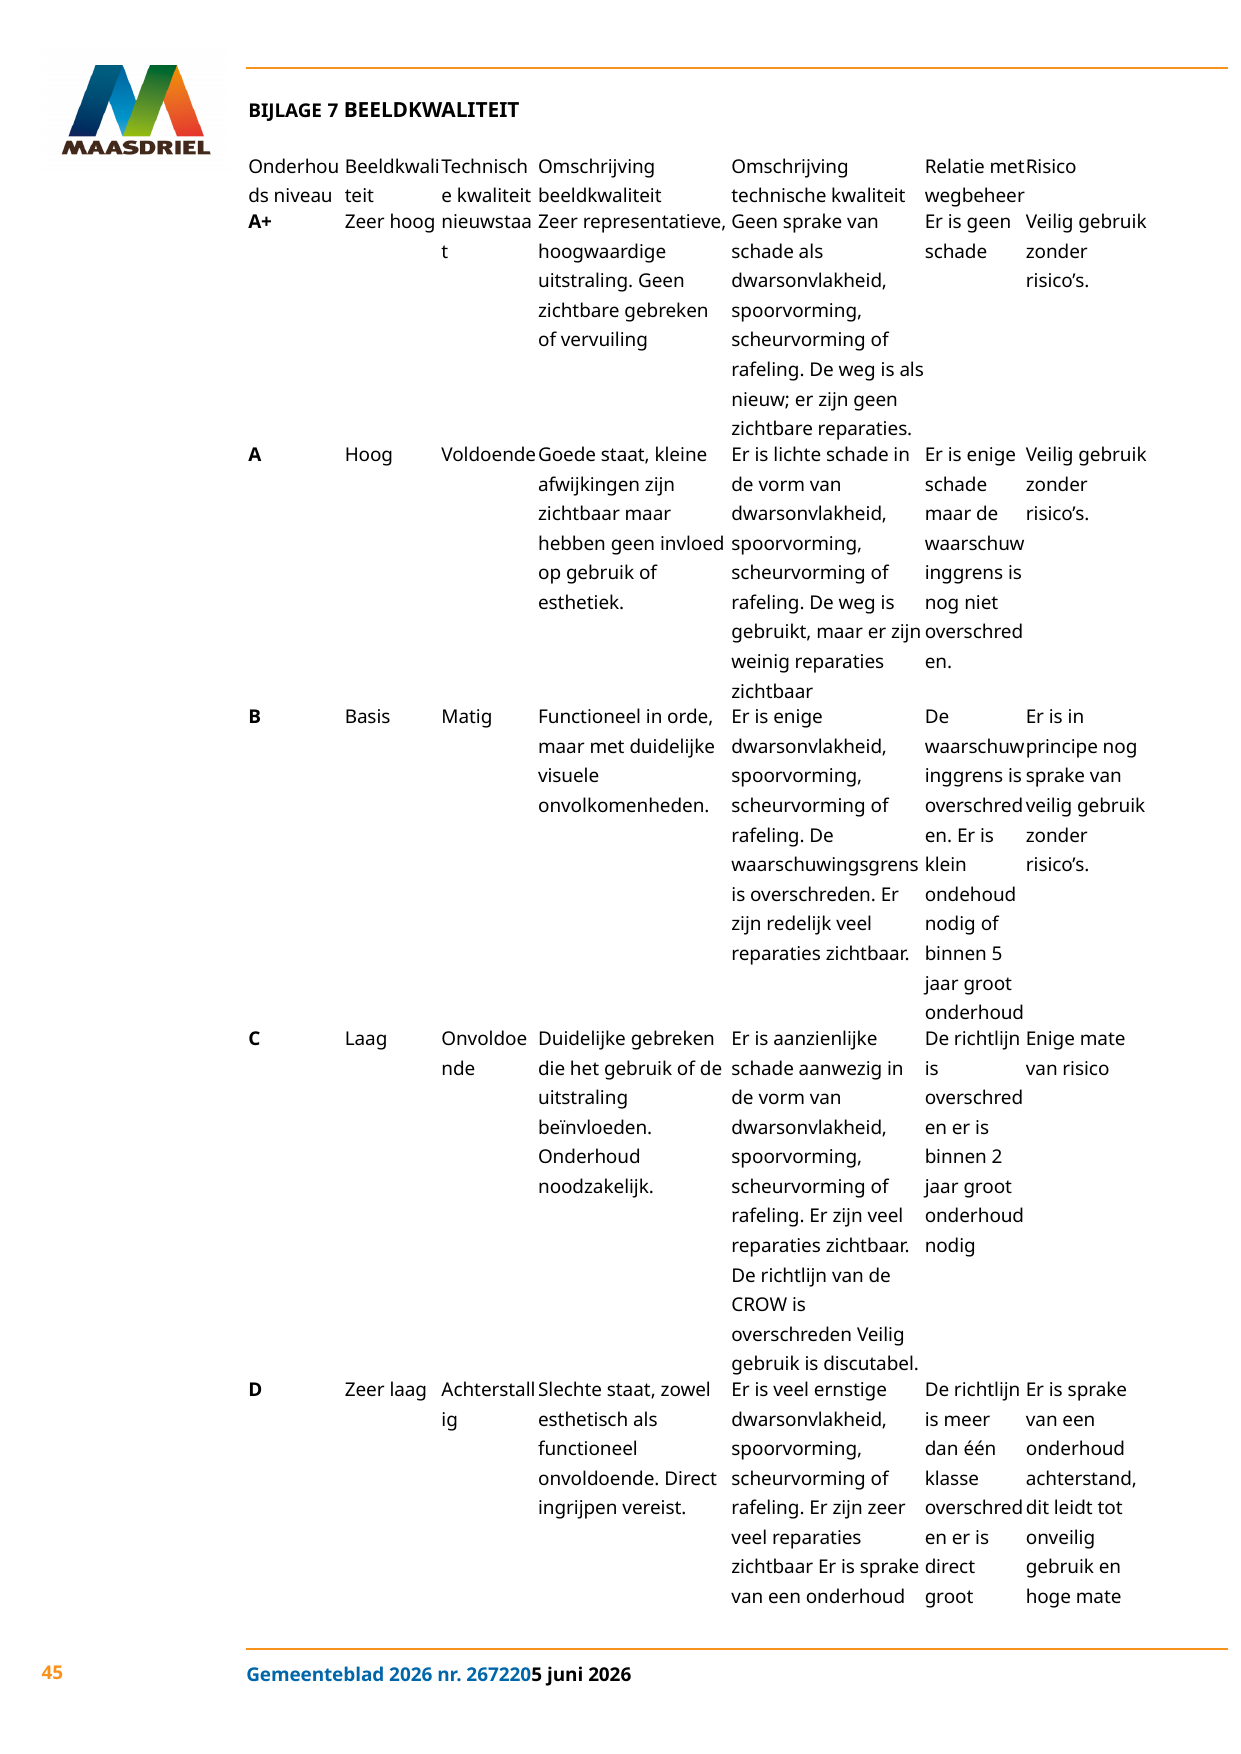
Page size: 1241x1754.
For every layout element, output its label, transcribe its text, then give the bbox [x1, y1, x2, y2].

table_cell C [248, 1025, 344, 1376]
table_cell Matig [441, 704, 538, 1025]
table_cell Er is enige schade maar de waarschuwinggrens is nog niet overschreden. [925, 441, 1026, 703]
table_cell Zeer laag [345, 1376, 441, 1609]
table_cell Zeer hoog [345, 208, 441, 441]
table_cell De waarschuwinggrens is overschreden. Er is klein ondehoud nodig of binnen 5 jaar groot onderhoud [925, 704, 1026, 1025]
table_cell Er is aanzienlijke schade aanwezig in de vorm van dwarsonvlakheid, spoorvorming, scheurvorming of rafeling. Er zijn veel reparaties zichtbaar. De richtlijn van de CROW is overschreden Veilig gebruik is discutabel. [731, 1025, 924, 1376]
table_header Omschrijving technische kwaliteit [731, 153, 924, 208]
table_cell A [248, 441, 344, 703]
table_cell Goede staat, kleine afwijkingen zijn zichtbaar maar hebben geen invloed op gebruik of esthetiek. [538, 441, 731, 703]
table_header Risico [1026, 153, 1152, 208]
table_cell Veilig gebruik zonder risico’s. [1026, 441, 1152, 703]
table_header Onderhouds niveau [248, 153, 344, 208]
table_cell Laag [345, 1025, 441, 1376]
table_cell Onvoldoende [441, 1025, 538, 1376]
table_cell A+ [248, 208, 344, 441]
table_cell Geen sprake van schade als dwarsonvlakheid, spoorvorming, scheurvorming of rafeling. De weg is als nieuw; er zijn geen zichtbare reparaties. [731, 208, 924, 441]
table_cell Achterstallig [441, 1376, 538, 1609]
table_header Technische kwaliteit [441, 153, 538, 208]
text BIJLAGE 7 BEELDKWALITEIT [248, 95, 1152, 123]
table_cell nieuwstaat [441, 208, 538, 441]
table_cell Er is veel ernstige dwarsonvlakheid, spoorvorming, scheurvorming of rafeling. Er zijn zeer veel reparaties zichtbaar Er is sprake van een onderhoud [731, 1376, 924, 1609]
table_cell De richtlijn is overschreden er is binnen 2 jaar groot onderhoud nodig [925, 1025, 1026, 1376]
table_cell Er is lichte schade in de vorm van dwarsonvlakheid, spoorvorming, scheurvorming of rafeling. De weg is gebruikt, maar er zijn weinig reparaties zichtbaar [731, 441, 924, 703]
table_header Relatie met wegbeheer [925, 153, 1026, 208]
table_cell Basis [345, 704, 441, 1025]
table_cell Enige mate van risico [1026, 1025, 1152, 1376]
table_cell Veilig gebruik zonder risico’s. [1026, 208, 1152, 441]
table_cell Er is enige dwarsonvlakheid, spoorvorming, scheurvorming of rafeling. De waarschuwingsgrens is overschreden. Er zijn redelijk veel reparaties zichtbaar. [731, 704, 924, 1025]
table_cell D [248, 1376, 344, 1609]
table_cell De richtlijn is meer dan één klasse overschreden er is direct groot [925, 1376, 1026, 1609]
table_cell Hoog [345, 441, 441, 703]
table_cell Er is sprake van een onderhoud achterstand, dit leidt tot onveilig gebruik en hoge mate [1026, 1376, 1152, 1609]
table_cell Functioneel in orde, maar met duidelijke visuele onvolkomenheden. [538, 704, 731, 1025]
table_cell Er is in principe nog sprake van veilig gebruik zonder risico’s. [1026, 704, 1152, 1025]
table_header Beeldkwaliteit [345, 153, 441, 208]
table_cell Slechte staat, zowel esthetisch als functioneel onvoldoende. Direct ingrijpen vereist. [538, 1376, 731, 1609]
table_cell Voldoende [441, 441, 538, 703]
table_header Omschrijving beeldkwaliteit [538, 153, 731, 208]
table_cell B [248, 704, 344, 1025]
table_cell Er is geen schade [925, 208, 1026, 441]
table_cell Duidelijke gebreken die het gebruik of de uitstraling beïnvloeden. Onderhoud noodzakelijk. [538, 1025, 731, 1376]
picture [41, 47, 231, 172]
table_cell Zeer representatieve, hoogwaardige uitstraling. Geen zichtbare gebreken of vervuiling [538, 208, 731, 441]
